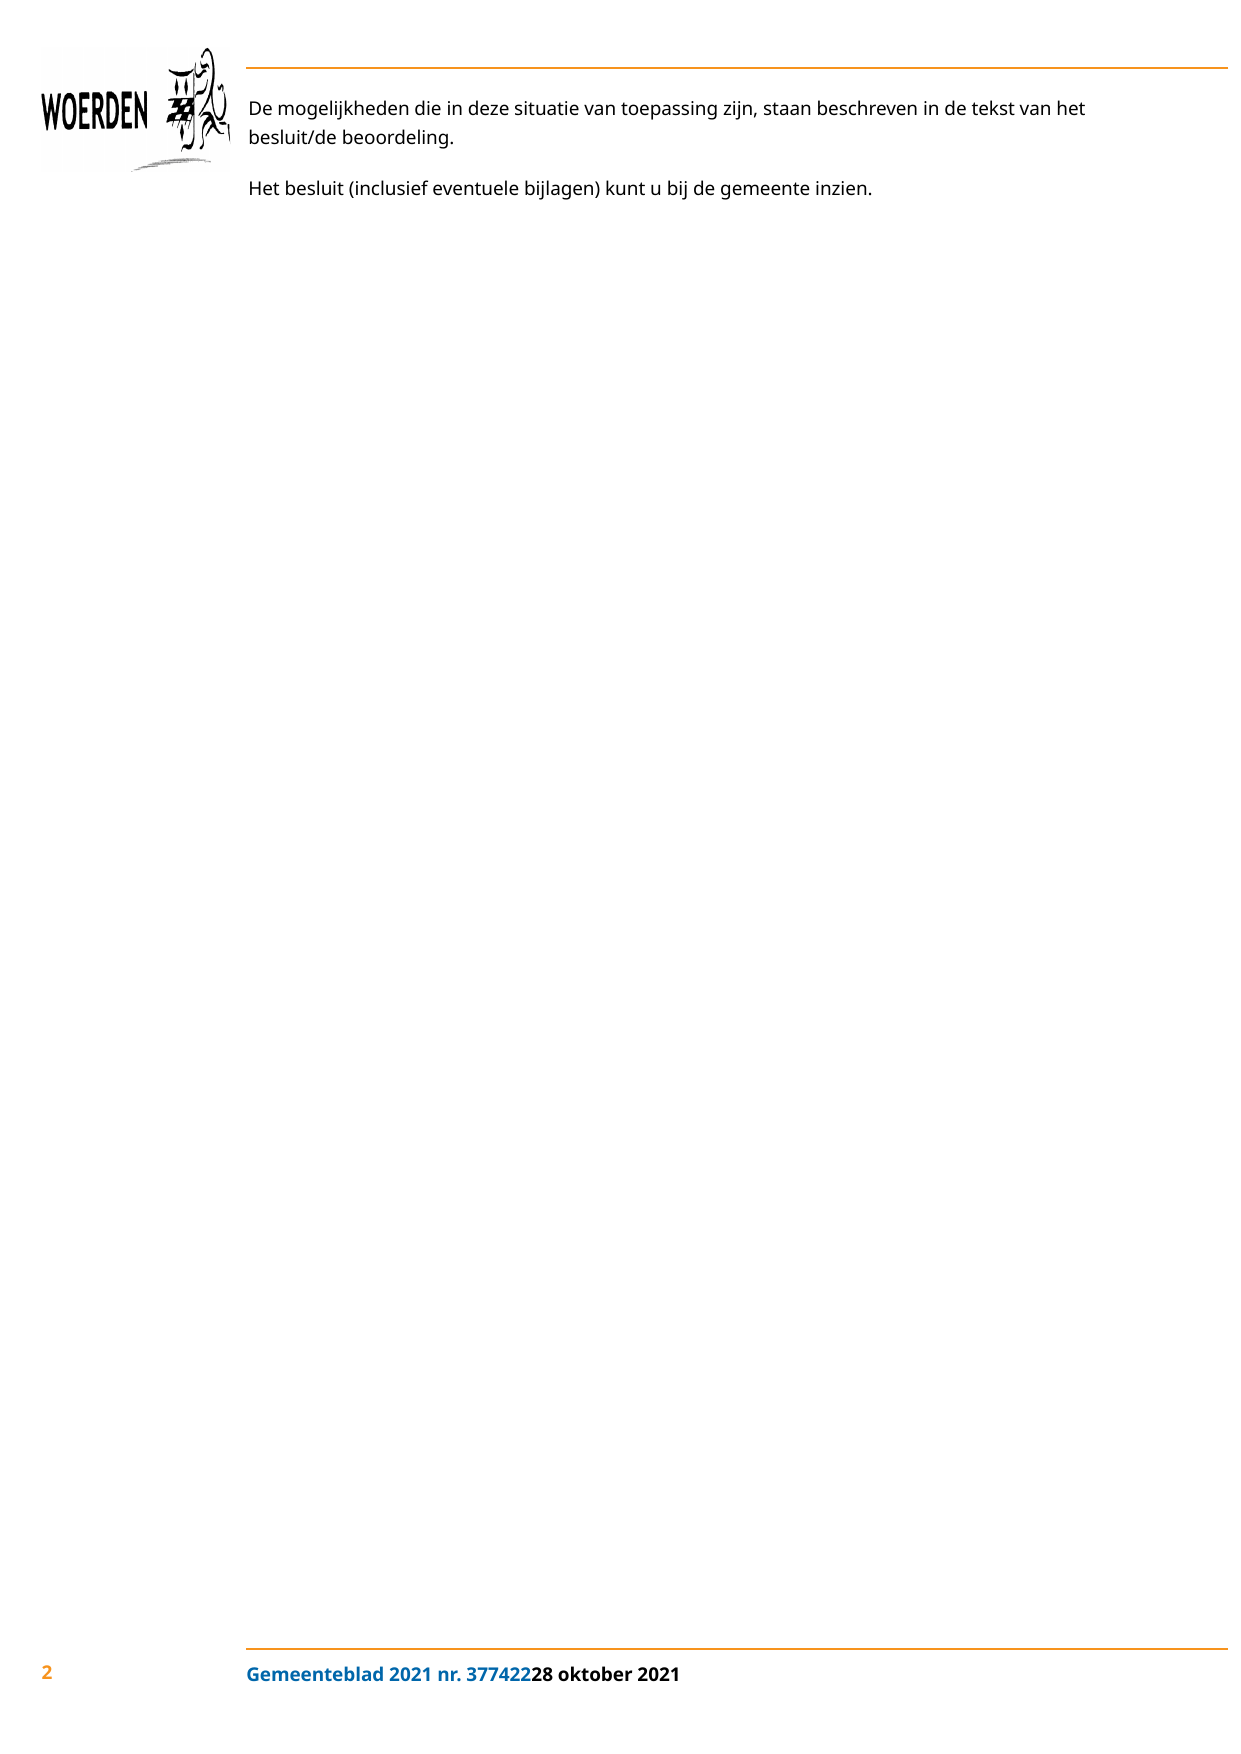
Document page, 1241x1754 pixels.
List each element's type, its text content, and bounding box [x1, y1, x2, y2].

picture [41, 47, 231, 172]
text Het besluit (inclusief eventuele bijlagen) kunt u bij de gemeente inzien. [248, 175, 1152, 201]
text De mogelijkheden die in deze situatie van toepassing zijn, staan beschreven in de tekst van het besluit/de beoordeling. [248, 95, 1152, 150]
